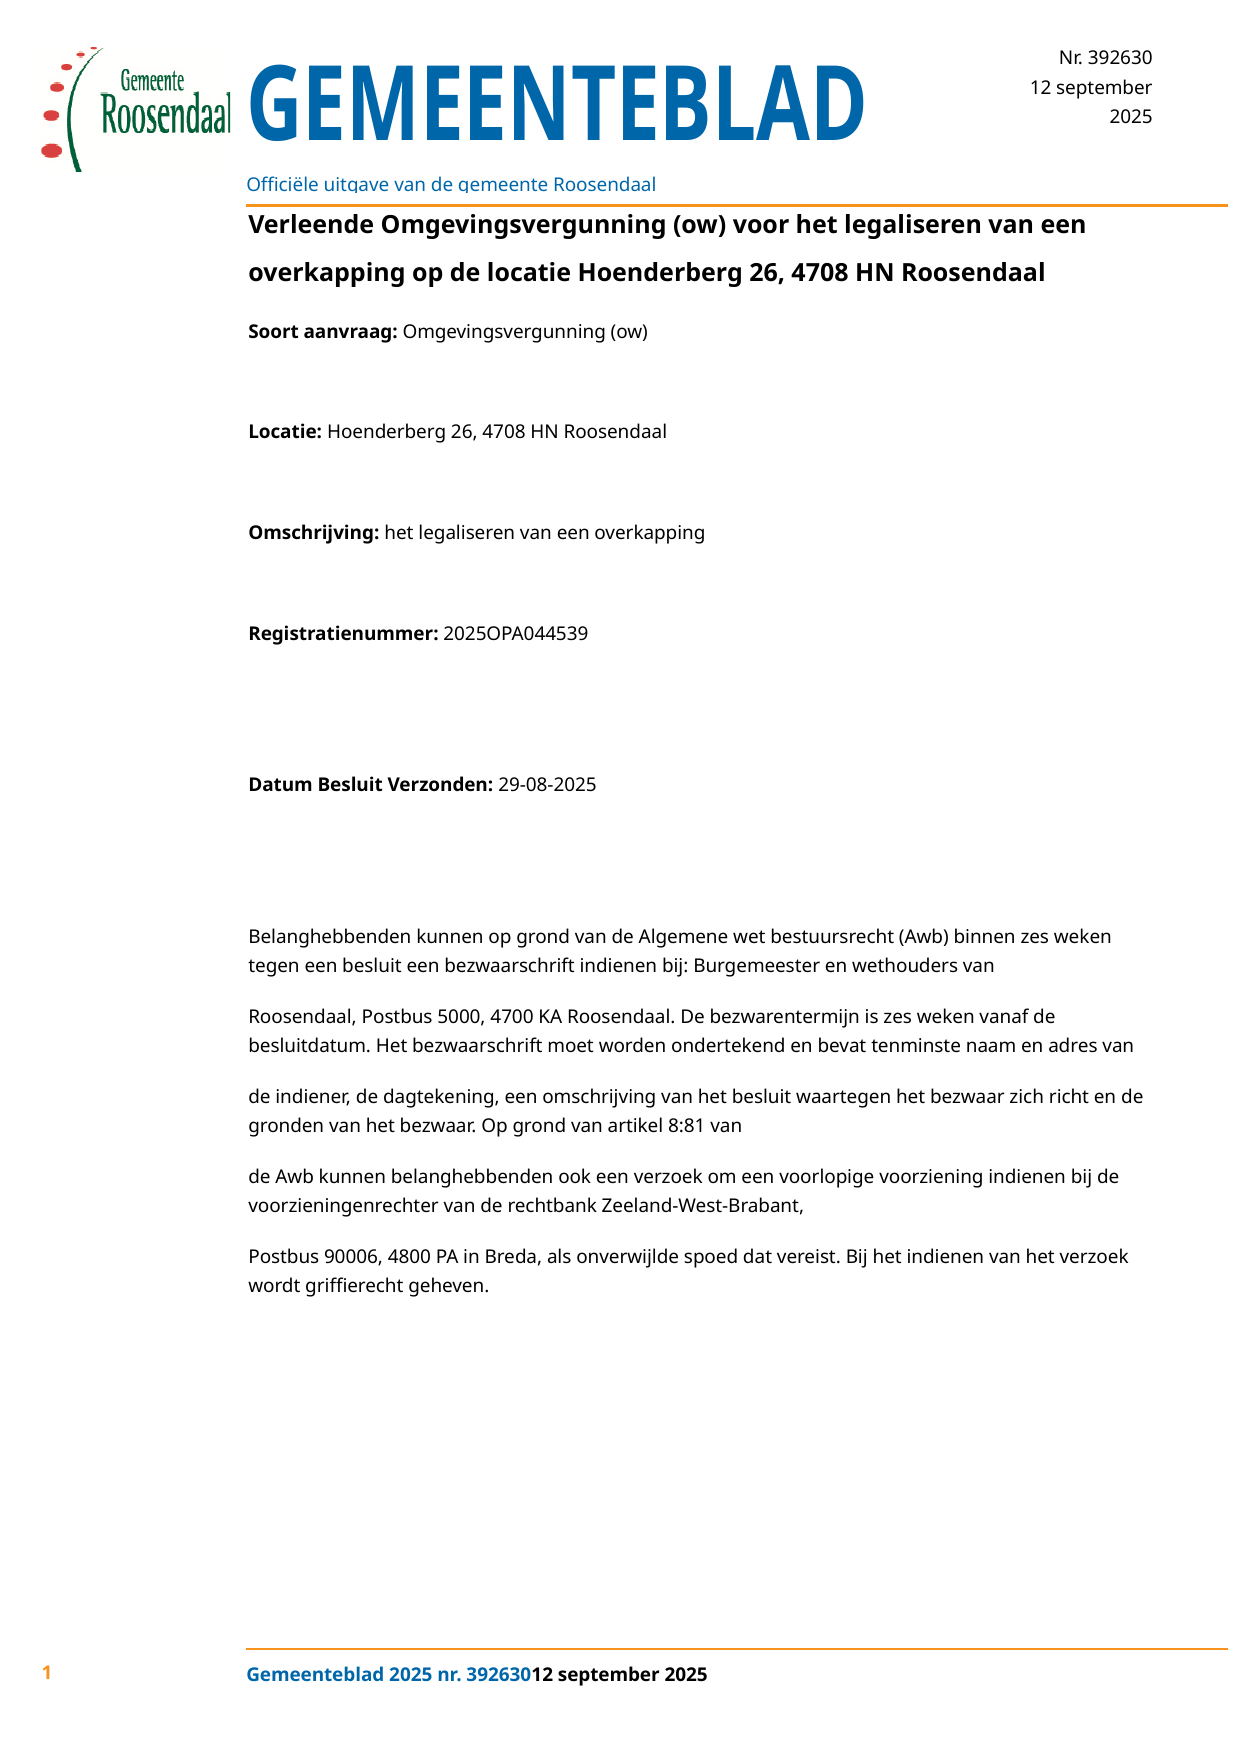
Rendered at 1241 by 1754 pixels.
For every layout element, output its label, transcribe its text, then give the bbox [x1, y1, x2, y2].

text Datum Besluit Verzonden: 29-08-2025 [248, 772, 1152, 797]
text Roosendaal, Postbus 5000, 4700 KA Roosendaal. De bezwarentermijn is zes weken vanaf de besluitdatum. Het bezwaarschrift moet worden ondertekend en bevat tenminste naam en adres van [248, 1003, 1152, 1058]
text Registratienummer: 2025OPA044539 [248, 620, 1152, 646]
text Locatie: Hoenderberg 26, 4708 HN Roosendaal [248, 419, 1152, 444]
text de Awb kunnen belanghebbenden ook een verzoek om een voorlopige voorziening indienen bij de voorzieningenrechter van de rechtbank Zeeland-West-Brabant, [248, 1163, 1152, 1218]
text Soort aanvraag: Omgevingsvergunning (ow) [248, 318, 1152, 344]
text Postbus 90006, 4800 PA in Breda, als onverwijlde spoed dat vereist. Bij het indienen van het verzoek wordt griffierecht geheven. [248, 1243, 1152, 1298]
picture [41, 47, 231, 172]
text Belanghebbenden kunnen op grond van de Algemene wet bestuursrecht (Awb) binnen zes weken tegen een besluit een bezwaarschrift indienen bij: Burgemeester en wethouders van [248, 923, 1152, 978]
text de indiener, de dagtekening, een omschrijving van het besluit waartegen het bezwaar zich richt en de gronden van het bezwaar. Op grond van artikel 8:81 van [248, 1083, 1152, 1138]
text Verleende Omgevingsvergunning (ow) voor het legaliseren van een overkapping op de locatie Hoenderberg 26, 4708 HN Roosendaal [248, 207, 1152, 288]
text Omschrijving: het legaliseren van een overkapping [248, 519, 1152, 545]
